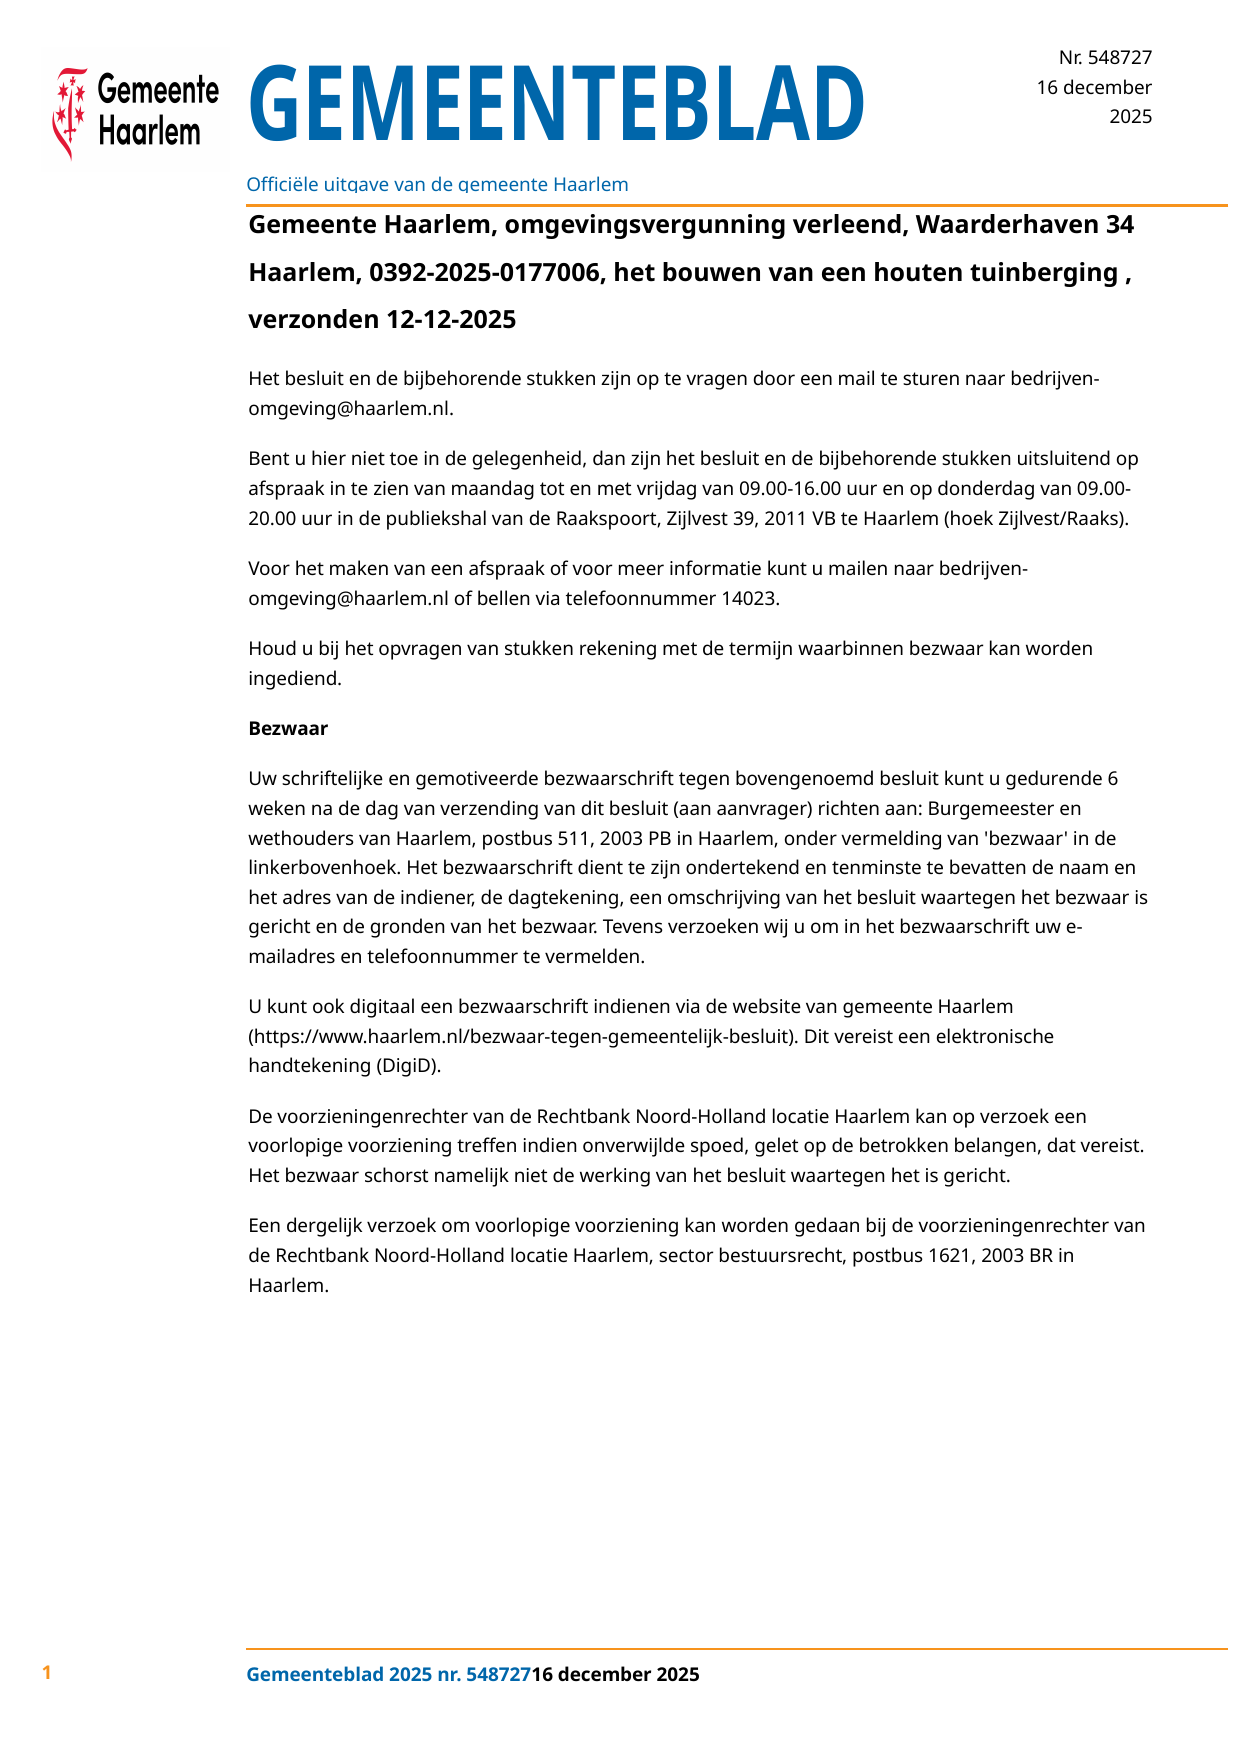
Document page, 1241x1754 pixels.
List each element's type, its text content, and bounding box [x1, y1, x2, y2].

text Bezwaar [248, 715, 1152, 741]
text Houd u bij het opvragen van stukken rekening met de termijn waarbinnen bezwaar kan worden ingediend. [248, 635, 1152, 690]
text Uw schriftelijke en gemotiveerde bezwaarschrift tegen bovengenoemd besluit kunt u gedurende 6 weken na de dag van verzending van dit besluit (aan aanvrager) richten aan: Burgemeester en wethouders van Haarlem, postbus 511, 2003 PB in Haarlem, onder vermelding van 'bezwaar' in de linkerbovenhoek. Het bezwaarschrift dient te zijn ondertekend en tenminste te bevatten de naam en het adres van de indiener, de dagtekening, een omschrijving van het besluit waartegen het bezwaar is gericht en de gronden van het bezwaar. Tevens verzoeken wij u om in het bezwaarschrift uw e-mailadres en telefoonnummer te vermelden. [248, 766, 1152, 969]
text Een dergelijk verzoek om voorlopige voorziening kan worden gedaan bij de voorzieningenrechter van de Rechtbank Noord-Holland locatie Haarlem, sector bestuursrecht, postbus 1621, 2003 BR in Haarlem. [248, 1213, 1152, 1297]
text Voor het maken van een afspraak of voor meer informatie kunt u mailen naar bedrijven-omgeving@haarlem.nl of bellen via telefoonnummer 14023. [248, 555, 1152, 610]
text Bent u hier niet toe in de gelegenheid, dan zijn het besluit en de bijbehorende stukken uitsluitend op afspraak in te zien van maandag tot en met vrijdag van 09.00-16.00 uur en op donderdag van 09.00-20.00 uur in de publiekshal van de Raakspoort, Zijlvest 39, 2011 VB te Haarlem (hoek Zijlvest/Raaks). [248, 446, 1152, 530]
text De voorzieningenrechter van de Rechtbank Noord-Holland locatie Haarlem kan op verzoek een voorlopige voorziening treffen indien onverwijlde spoed, gelet op de betrokken belangen, dat vereist. Het bezwaar schorst namelijk niet de werking van het besluit waartegen het is gericht. [248, 1103, 1152, 1188]
text Het besluit en de bijbehorende stukken zijn op te vragen door een mail te sturen naar bedrijven-omgeving@haarlem.nl. [248, 366, 1152, 421]
text Gemeente Haarlem, omgevingsvergunning verleend, Waarderhaven 34 Haarlem, 0392-2025-0177006, het bouwen van een houten tuinberging , verzonden 12-12-2025 [248, 207, 1152, 336]
picture [41, 47, 231, 172]
text U kunt ook digitaal een bezwaarschrift indienen via de website van gemeente Haarlem (https://www.haarlem.nl/bezwaar-tegen-gemeentelijk-besluit). Dit vereist een elektronische handtekening (DigiD). [248, 993, 1152, 1078]
